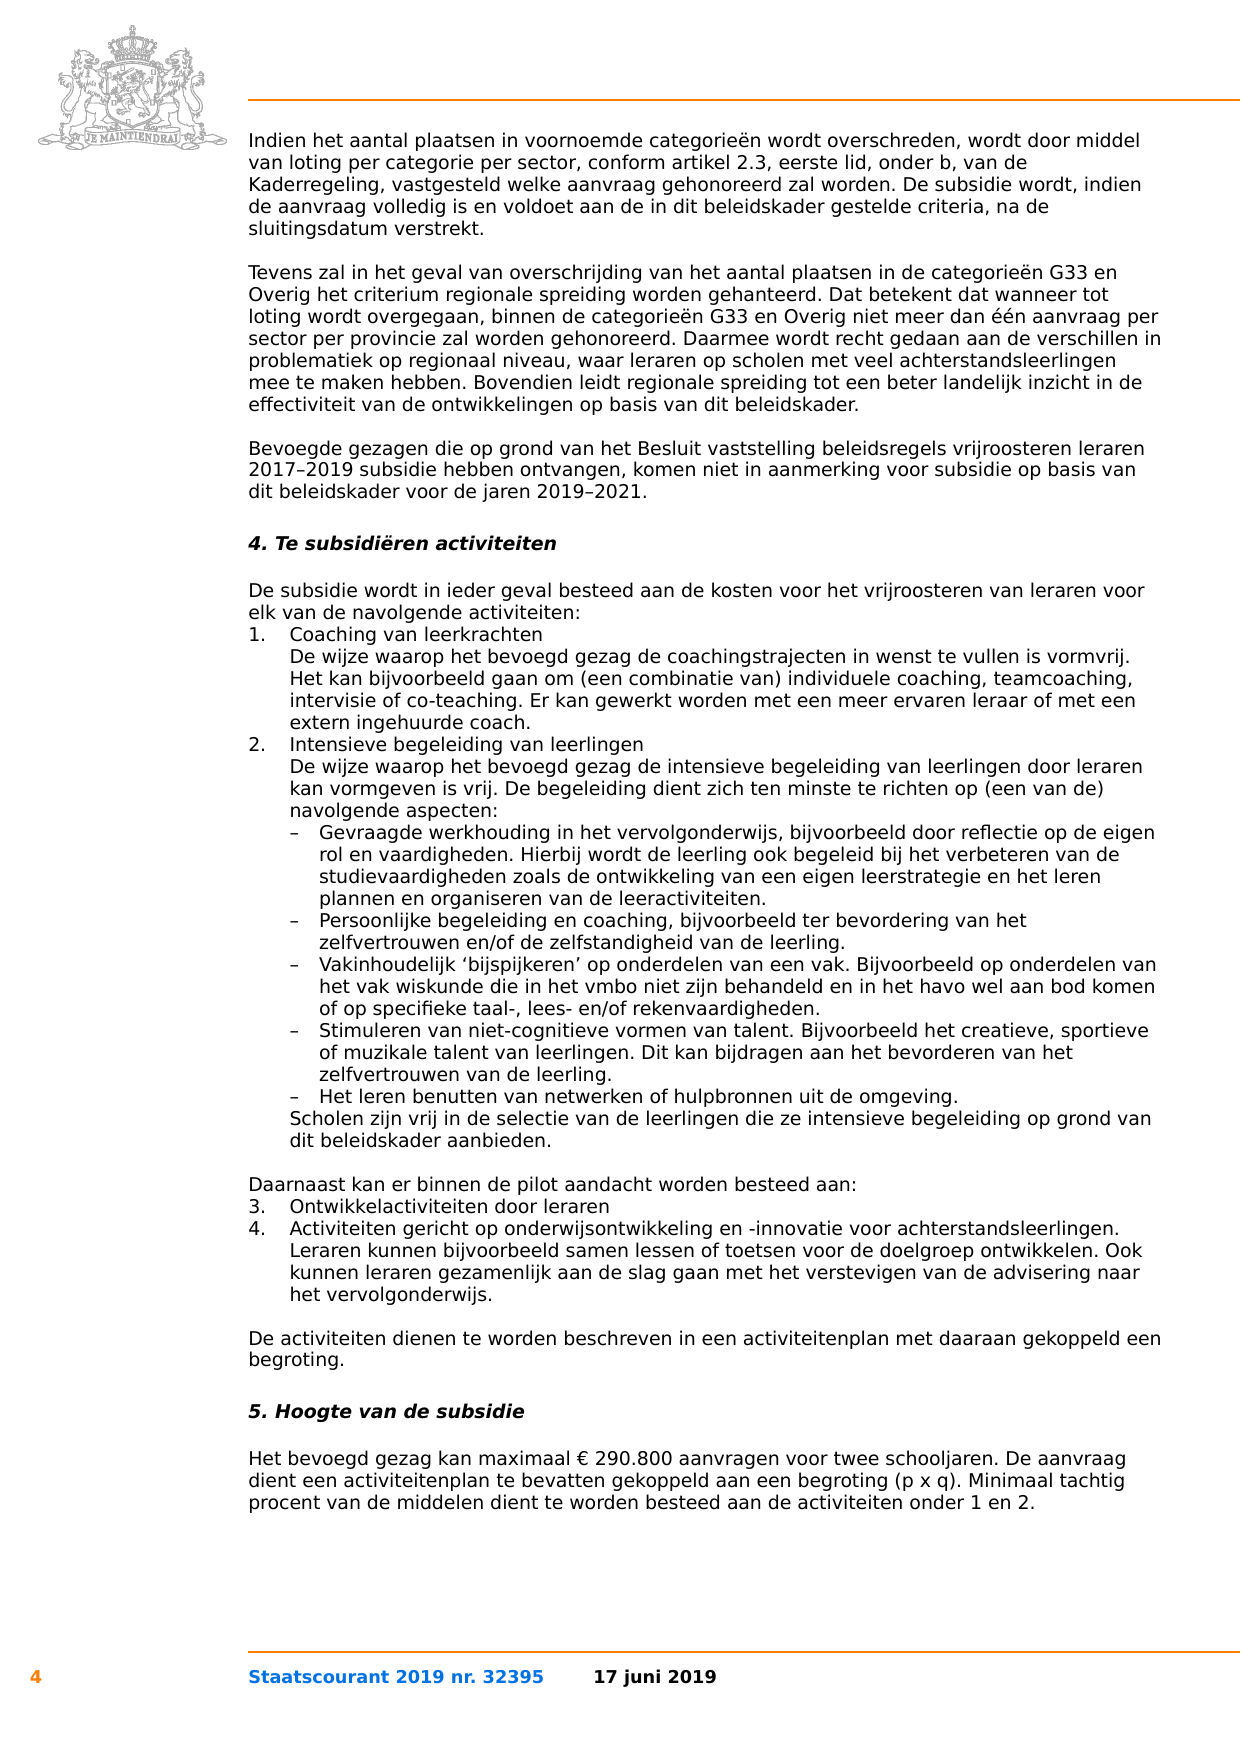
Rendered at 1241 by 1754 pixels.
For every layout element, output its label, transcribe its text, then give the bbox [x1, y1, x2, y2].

text 1. Coaching van leerkrachten [248, 624, 1163, 646]
text Het bevoegd gezag kan maximaal € 290.800 aanvragen voor twee schooljaren. De aanvraag dient een activiteitenplan te bevatten gekoppeld aan een begroting (p x q). Minimaal tachtig procent van de middelen dient te worden besteed aan de activiteiten onder 1 en 2. [248, 1448, 1163, 1514]
text Tevens zal in het geval van overschrijding van het aantal plaatsen in de categorieën G33 en Overig het criterium regionale spreiding worden gehanteerd. Dat betekent dat wanneer tot loting wordt overgegaan, binnen de categorieën G33 en Overig niet meer dan één aanvraag per sector per provincie zal worden gehonoreerd. Daarmee wordt recht gedaan aan de verschillen in problematiek op regionaal niveau, waar leraren op scholen met veel achterstandsleerlingen mee te maken hebben. Bovendien leidt regionale spreiding tot een beter landelijk inzicht in de effectiviteit van de ontwikkelingen op basis van dit beleidskader. [248, 262, 1163, 416]
text De wijze waarop het bevoegd gezag de coachingstrajecten in wenst te vullen is vormvrij. Het kan bijvoorbeeld gaan om (een combinatie van) individuele coaching, teamcoaching, intervisie of co-teaching. Er kan gewerkt worden met een meer ervaren leraar of met een extern ingehuurde coach. [289, 646, 1163, 734]
picture [38, 25, 227, 150]
text De activiteiten dienen te worden beschreven in een activiteitenplan met daaraan gekoppeld een begroting. [248, 1327, 1163, 1371]
text – Stimuleren van niet-cognitieve vormen van talent. Bijvoorbeeld het creatieve, sportieve of muzikale talent van leerlingen. Dit kan bijdragen aan het bevorderen van het zelfvertrouwen van de leerling. [289, 1020, 1163, 1086]
text Daarnaast kan er binnen de pilot aandacht worden besteed aan: [248, 1174, 1163, 1196]
text – Gevraagde werkhouding in het vervolgonderwijs, bijvoorbeeld door reflectie op de eigen rol en vaardigheden. Hierbij wordt de leerling ook begeleid bij het verbeteren van de studievaardigheden zoals de ontwikkeling van een eigen leerstrategie en het leren plannen en organiseren van de leeractiviteiten. [289, 822, 1163, 910]
text Bevoegde gezagen die op grond van het Besluit vaststelling beleidsregels vrijroosteren leraren 2017–2019 subsidie hebben ontvangen, komen niet in aanmerking voor subsidie op basis van dit beleidskader voor de jaren 2019–2021. [248, 437, 1163, 503]
text 2. Intensieve begeleiding van leerlingen [248, 734, 1163, 756]
text – Het leren benutten van netwerken of hulpbronnen uit de omgeving. [289, 1086, 1163, 1108]
text De wijze waarop het bevoegd gezag de intensieve begeleiding van leerlingen door leraren kan vormgeven is vrij. De begeleiding dient zich ten minste te richten op (een van de) navolgende aspecten: [289, 756, 1163, 822]
subtitle 5. Hoogte van de subsidie [248, 1401, 1163, 1423]
text – Vakinhoudelijk ‘bijspijkeren’ op onderdelen van een vak. Bijvoorbeeld op onderdelen van het vak wiskunde die in het vmbo niet zijn behandeld en in het havo wel aan bod komen of op specifieke taal-, lees- en/of rekenvaardigheden. [289, 954, 1163, 1020]
text Indien het aantal plaatsen in voornoemde categorieën wordt overschreden, wordt door middel van loting per categorie per sector, conform artikel 2.3, eerste lid, onder b, van de Kaderregeling, vastgesteld welke aanvraag gehonoreerd zal worden. De subsidie wordt, indien de aanvraag volledig is en voldoet aan de in dit beleidskader gestelde criteria, na de sluitingsdatum verstrekt. [248, 130, 1163, 240]
subtitle 4. Te subsidiëren activiteiten [248, 533, 1163, 555]
text De subsidie wordt in ieder geval besteed aan de kosten voor het vrijroosteren van leraren voor elk van de navolgende activiteiten: [248, 580, 1163, 624]
text 4. Activiteiten gericht op onderwijsontwikkeling en -innovatie voor achterstandsleerlingen. Leraren kunnen bijvoorbeeld samen lessen of toetsen voor de doelgroep ontwikkelen. Ook kunnen leraren gezamenlijk aan de slag gaan met het verstevigen van de advisering naar het vervolgonderwijs. [248, 1218, 1163, 1306]
text Scholen zijn vrij in de selectie van de leerlingen die ze intensieve begeleiding op grond van dit beleidskader aanbieden. [289, 1108, 1163, 1152]
text 3. Ontwikkelactiviteiten door leraren [248, 1196, 1163, 1218]
text – Persoonlijke begeleiding en coaching, bijvoorbeeld ter bevordering van het zelfvertrouwen en/of de zelfstandigheid van de leerling. [289, 910, 1163, 954]
